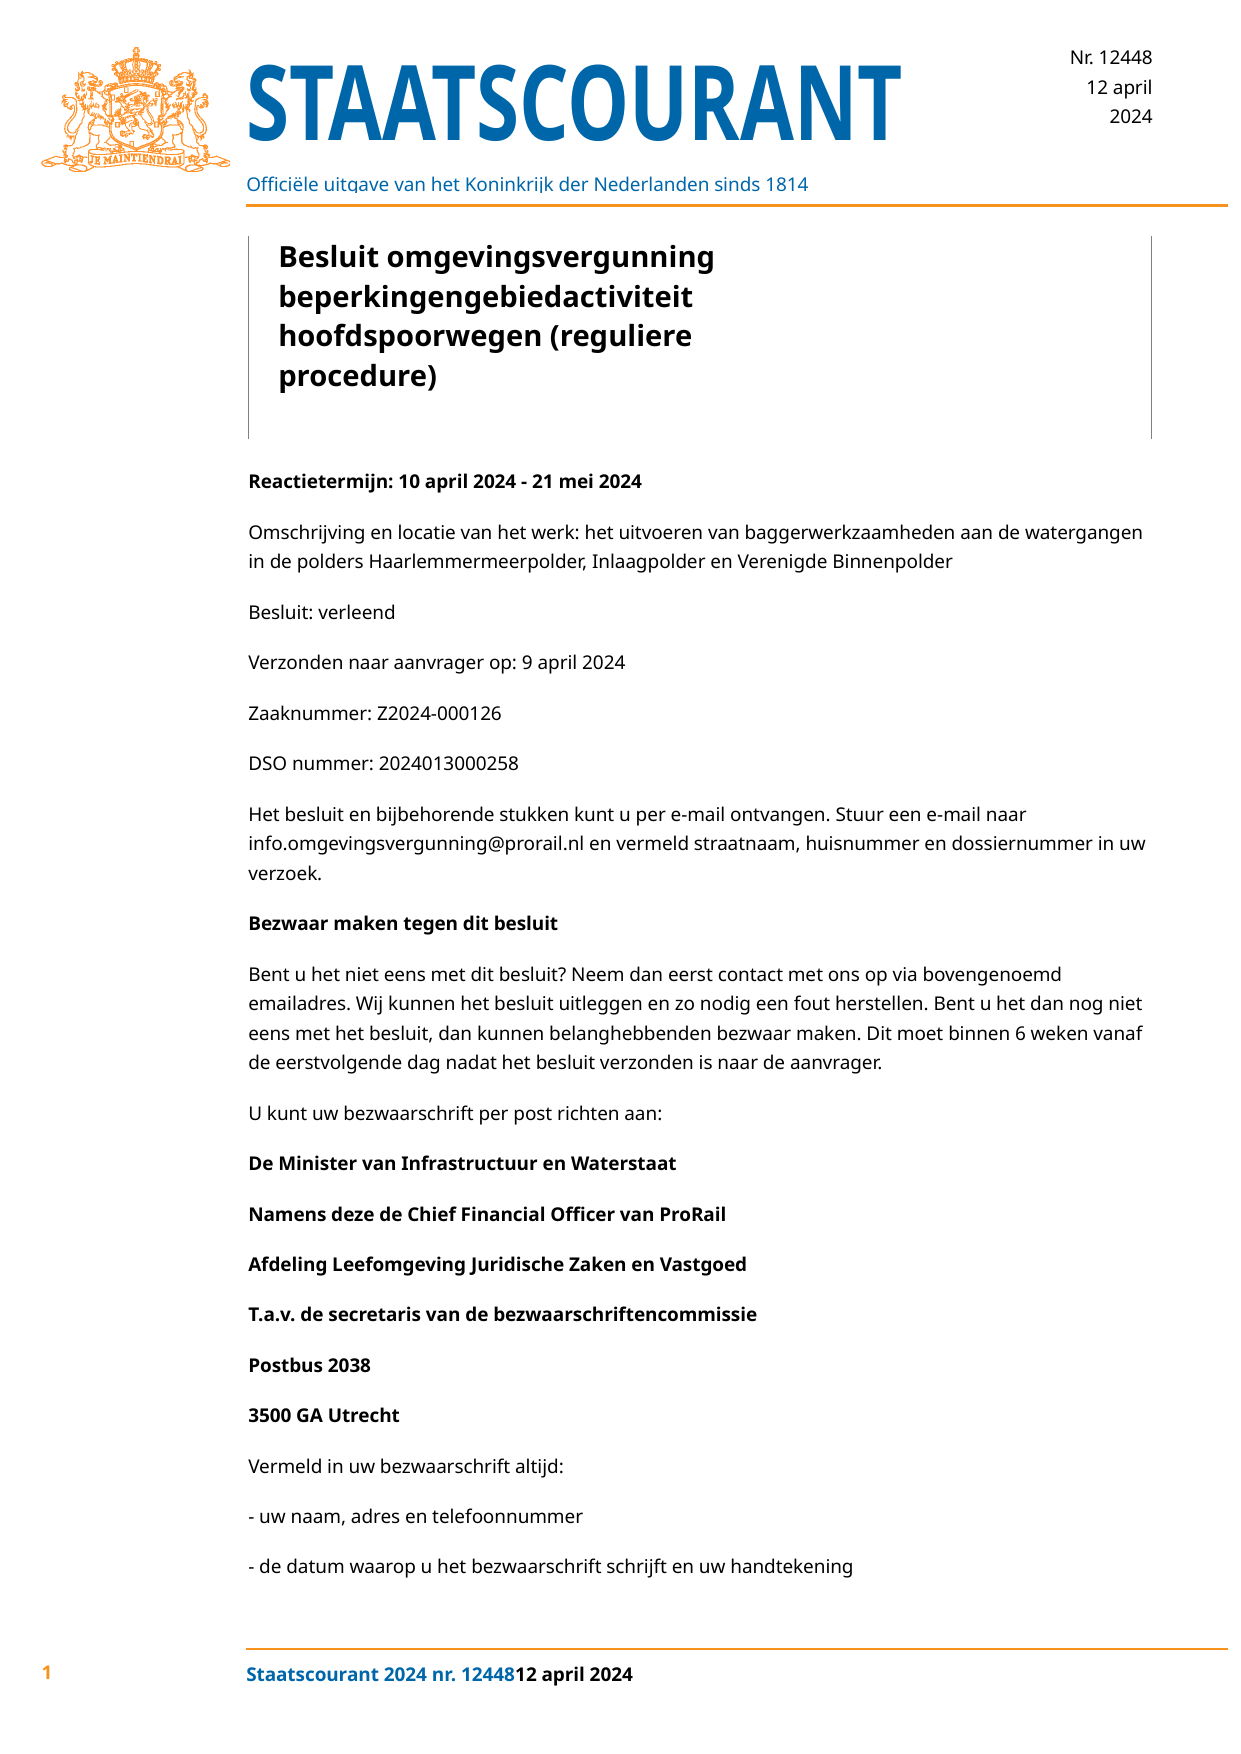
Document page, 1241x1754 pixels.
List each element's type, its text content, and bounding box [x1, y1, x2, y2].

table_header [850, 236, 912, 413]
text U kunt uw bezwaarschrift per post richten aan: [248, 1100, 1152, 1126]
text Bezwaar maken tegen dit besluit [248, 910, 1152, 936]
text Omschrijving en locatie van het werk: het uitvoeren van baggerwerkzaamheden aan de watergangen in de polders Haarlemmermeerpolder, Inlaagpolder en Verenigde Binnenpolder [248, 519, 1152, 574]
text Het besluit en bijbehorende stukken kunt u per e-mail ontvangen. Stuur een e-mail naar info.omgevingsvergunning@prorail.nl en vermeld straatnaam, huisnummer en dossiernummer in uw verzoek. [248, 801, 1152, 886]
text DSO nummer: 2024013000258 [248, 750, 1152, 776]
table_header [850, 414, 1151, 439]
picture [912, 236, 1090, 414]
text T.a.v. de secretaris van de bezwaarschriftencommissie [248, 1302, 1152, 1327]
text Postbus 2038 [248, 1352, 1152, 1378]
picture [41, 47, 231, 172]
text Namens deze de Chief Financial Officer van ProRail [248, 1201, 1152, 1226]
text Zaaknummer: Z2024-000126 [248, 700, 1152, 726]
text 3500 GA Utrecht [248, 1402, 1152, 1428]
text Reactietermijn: 10 april 2024 - 21 mei 2024 [248, 469, 1152, 494]
text Afdeling Leefomgeving Juridische Zaken en Vastgoed [248, 1251, 1152, 1277]
text Verzonden naar aanvrager op: 9 april 2024 [248, 649, 1152, 675]
text Vermeld in uw bezwaarschrift altijd: [248, 1453, 1152, 1478]
text De Minister van Infrastructuur en Waterstaat [248, 1150, 1152, 1176]
text Bent u het niet eens met dit besluit? Neem dan eerst contact met ons op via bovengenoemd emailadres. Wij kunnen het besluit uitleggen en zo nodig een fout herstellen. Bent u het dan nog niet eens met het besluit, dan kunnen belanghebbenden bezwaar maken. Dit moet binnen 6 weken vanaf de eerstvolgende dag nadat het besluit verzonden is naar de aanvrager. [248, 961, 1152, 1075]
table_header [1090, 236, 1151, 413]
table_header Besluit omgevingsvergunning beperkingengebiedactiviteit hoofdspoorwegen (reguliere procedure) [249, 236, 850, 439]
text - de datum waarop u het bezwaarschrift schrijft en uw handtekening [248, 1554, 1152, 1579]
text - uw naam, adres en telefoonnummer [248, 1503, 1152, 1529]
text Besluit: verleend [248, 599, 1152, 625]
